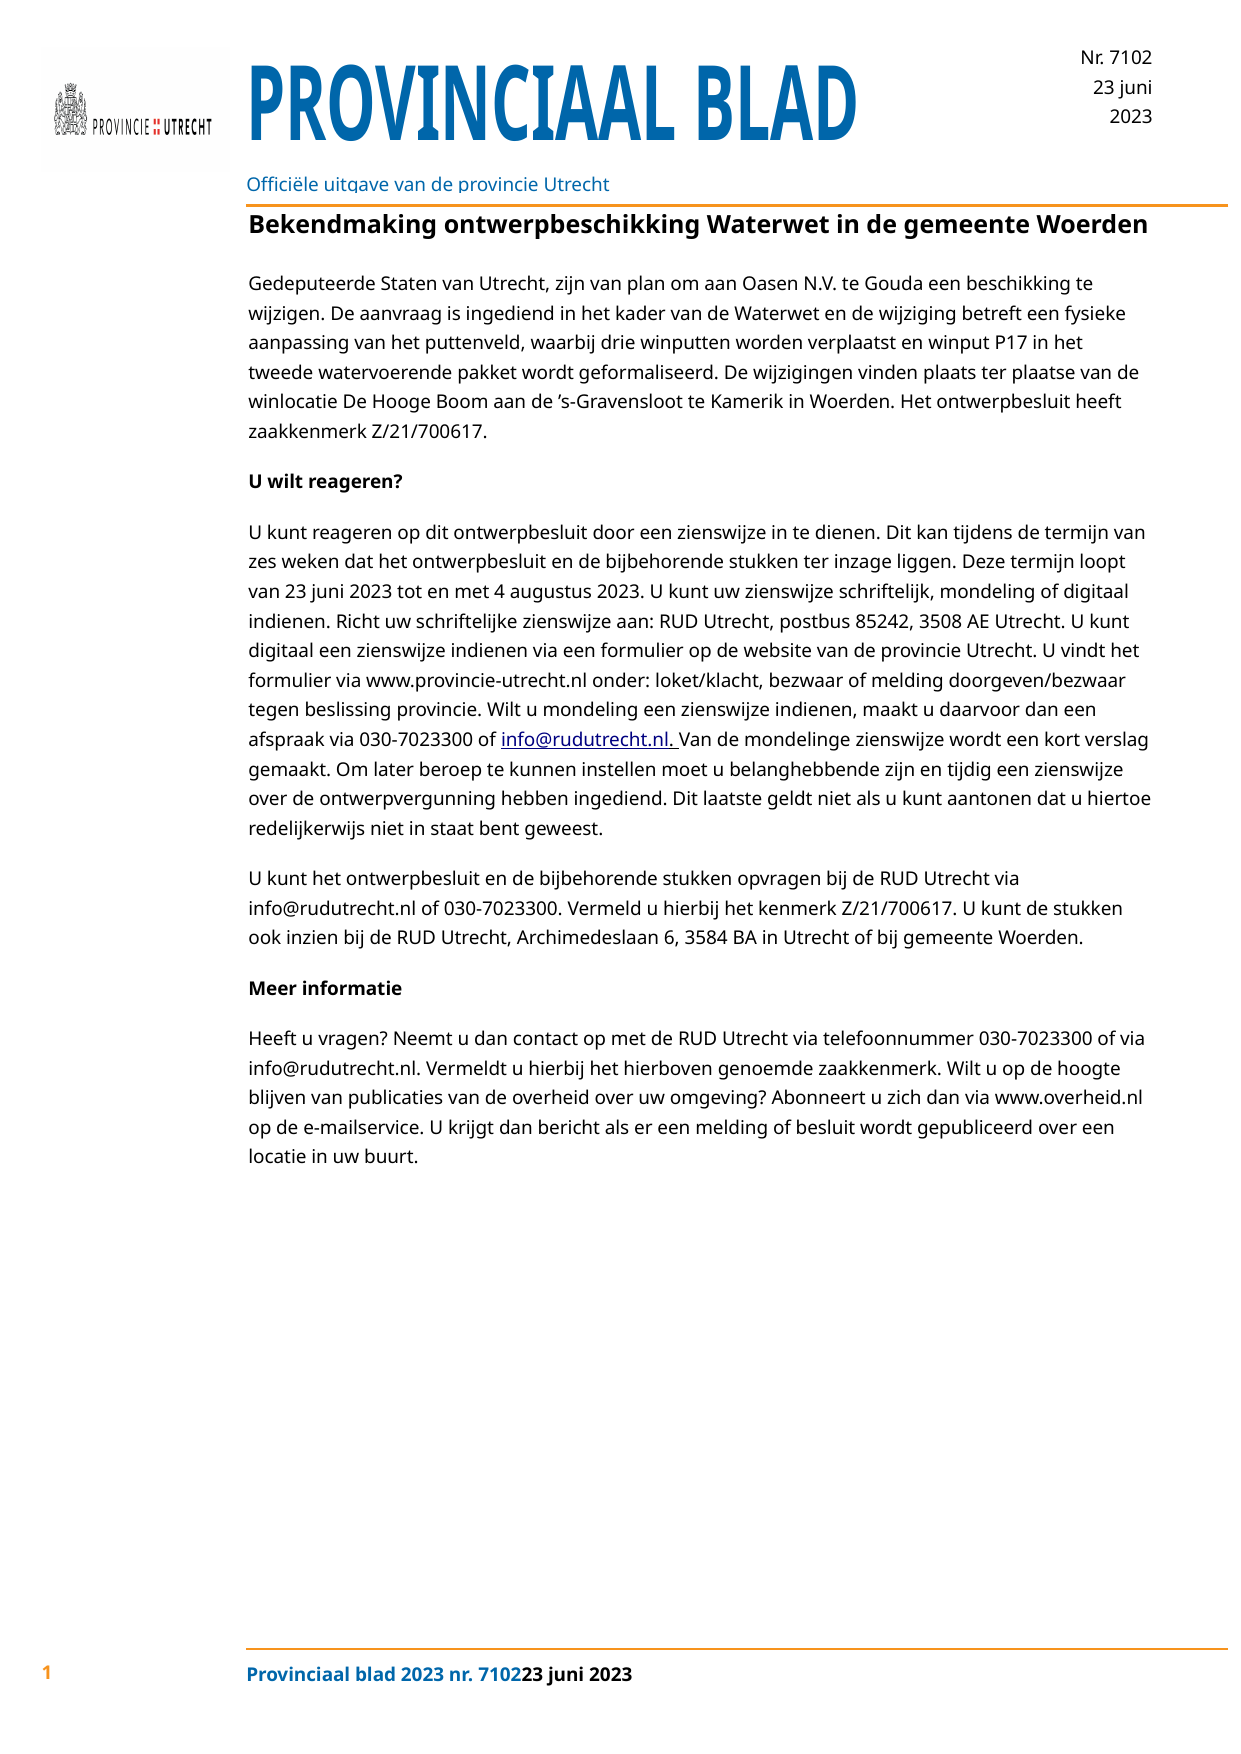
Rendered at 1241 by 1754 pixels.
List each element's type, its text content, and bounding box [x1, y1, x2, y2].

text U kunt reageren op dit ontwerpbesluit door een zienswijze in te dienen. Dit kan tijdens de termijn van zes weken dat het ontwerpbesluit en de bijbehorende stukken ter inzage liggen. Deze termijn loopt van 23 juni 2023 tot en met 4 augustus 2023. U kunt uw zienswijze schriftelijk, mondeling of digitaal indienen. Richt uw schriftelijke zienswijze aan: RUD Utrecht, postbus 85242, 3508 AE Utrecht. U kunt digitaal een zienswijze indienen via een formulier op de website van de provincie Utrecht. U vindt het formulier via www.provincie-utrecht.nl onder: loket/klacht, bezwaar of melding doorgeven/bezwaar tegen beslissing provincie. Wilt u mondeling een zienswijze indienen, maakt u daarvoor dan een afspraak via 030-7023300 of info@rudutrecht.nl. Van de mondelinge zienswijze wordt een kort verslag gemaakt. Om later beroep te kunnen instellen moet u belanghebbende zijn en tijdig een zienswijze over de ontwerpvergunning hebben ingediend. Dit laatste geldt niet als u kunt aantonen dat u hiertoe redelijkerwijs niet in staat bent geweest. [248, 519, 1152, 841]
text Heeft u vragen? Neemt u dan contact op met de RUD Utrecht via telefoonnummer 030-7023300 of via info@rudutrecht.nl. Vermeldt u hierbij het hierboven genoemde zaakkenmerk. Wilt u op de hoogte blijven van publicaties van de overheid over uw omgeving? Abonneert u zich dan via www.overheid.nl op de e-mailservice. U krijgt dan bericht als er een melding of besluit wordt gepubliceerd over een locatie in uw buurt. [248, 1025, 1152, 1169]
picture [41, 47, 231, 172]
text Gedeputeerde Staten van Utrecht, zijn van plan om aan Oasen N.V. te Gouda een beschikking te wijzigen. De aanvraag is ingediend in het kader van de Waterwet en de wijziging betreft een fysieke aanpassing van het puttenveld, waarbij drie winputten worden verplaatst en winput P17 in het tweede watervoerende pakket wordt geformaliseerd. De wijzigingen vinden plaats ter plaatse van de winlocatie De Hooge Boom aan de ’s-Gravensloot te Kamerik in Woerden. Het ontwerpbesluit heeft zaakkenmerk Z/21/700617. [248, 270, 1152, 444]
text Bekendmaking ontwerpbeschikking Waterwet in de gemeente Woerden [248, 207, 1152, 241]
text Meer informatie [248, 975, 1152, 1001]
text U kunt het ontwerpbesluit en de bijbehorende stukken opvragen bij de RUD Utrecht via info@rudutrecht.nl of 030-7023300. Vermeld u hierbij het kenmerk Z/21/700617. U kunt de stukken ook inzien bij de RUD Utrecht, Archimedeslaan 6, 3584 BA in Utrecht of bij gemeente Woerden. [248, 865, 1152, 950]
text U wilt reageren? [248, 469, 1152, 494]
